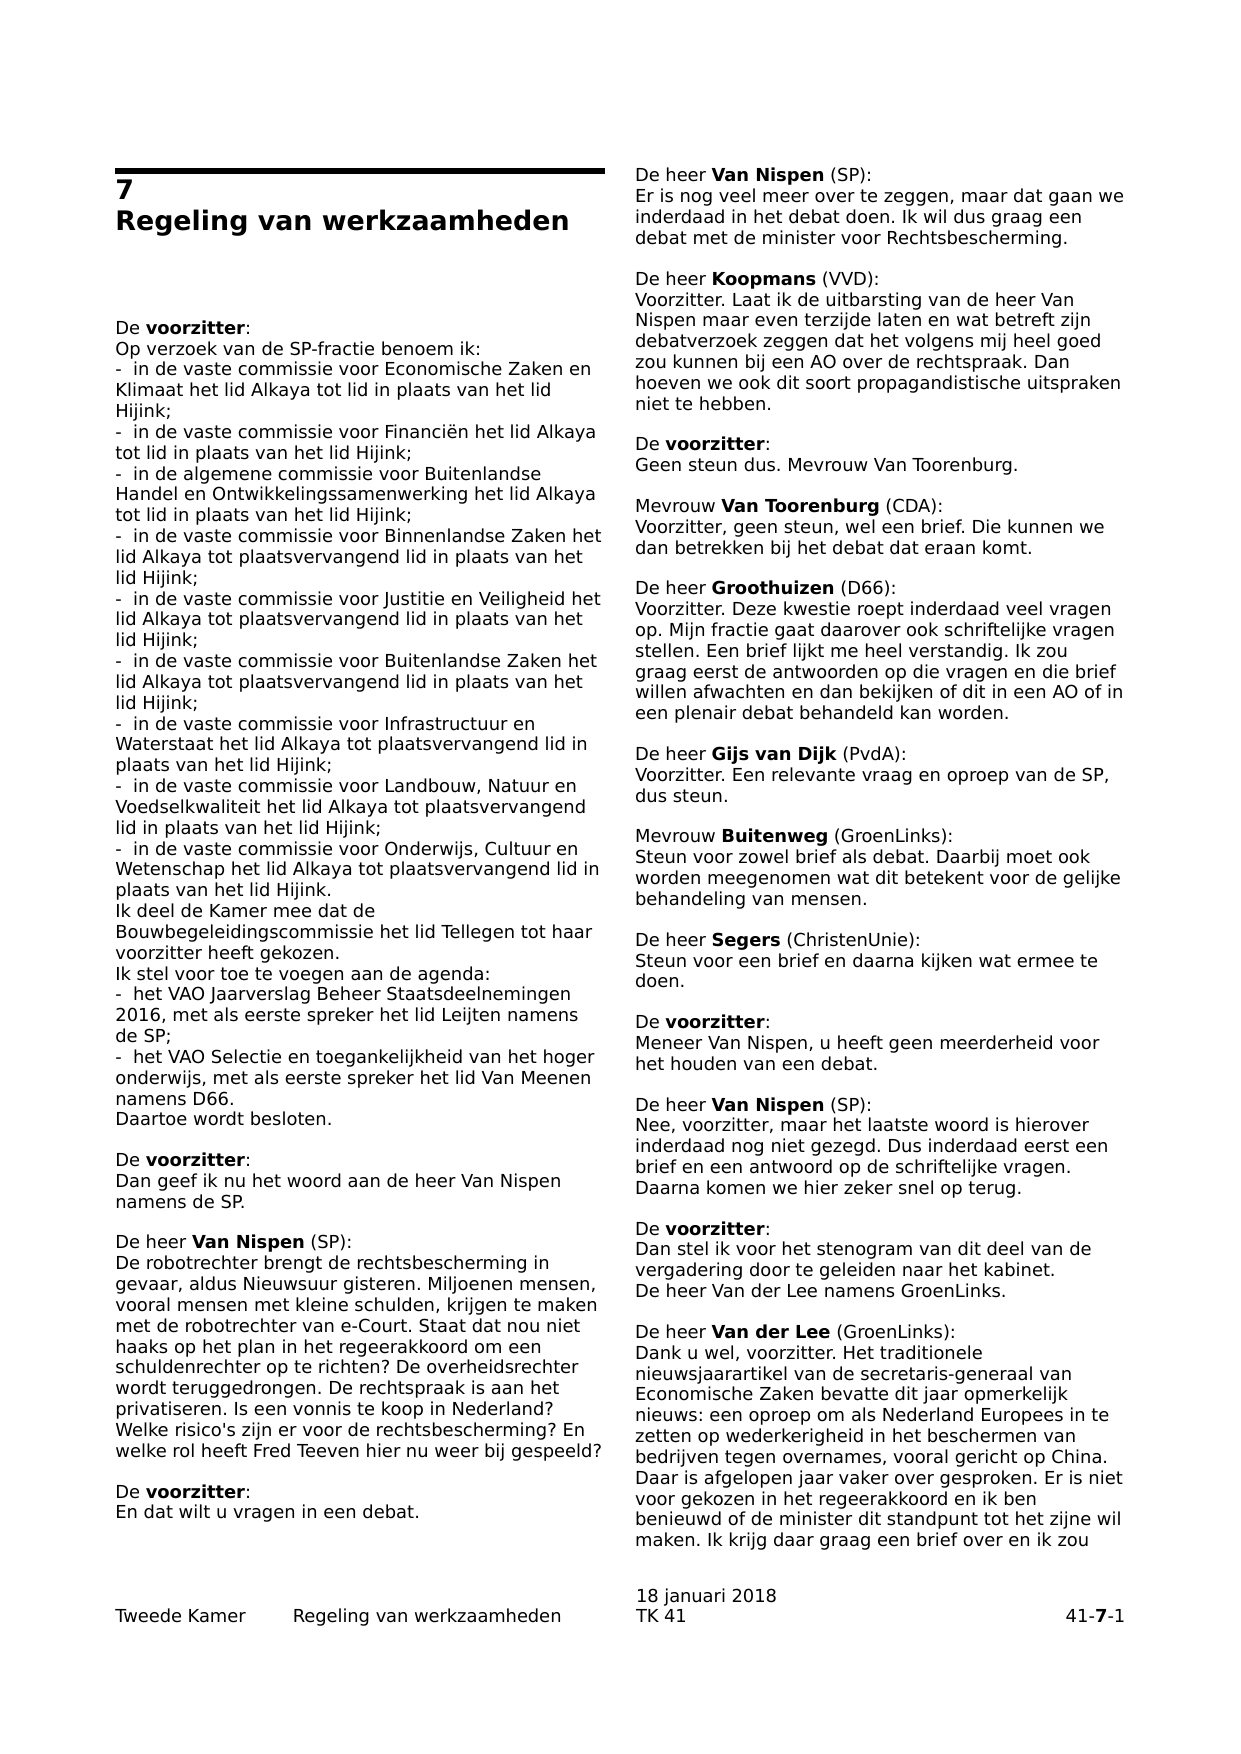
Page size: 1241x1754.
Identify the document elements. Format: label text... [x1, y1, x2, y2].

text De voorzitter: [115, 1481, 605, 1502]
text Daartoe wordt besloten. [115, 1109, 605, 1130]
text Er is nog veel meer over te zeggen, maar dat gaan we inderdaad in het debat doen. Ik wil dus graag een debat met de minister voor Rechtsbescherming. [635, 186, 1125, 248]
list het VAO Jaarverslag Beheer Staatsdeelnemingen 2016, met als eerste spreker het lid Leijten namens de SP; [115, 984, 605, 1047]
text Nee, voorzitter, maar het laatste woord is hierover inderdaad nog niet gezegd. Dus inderdaad eerst een brief en een antwoord op de schriftelijke vragen. Daarna komen we hier zeker snel op terug. [635, 1115, 1125, 1198]
text Dan stel ik voor het stenogram van dit deel van de vergadering door te geleiden naar het kabinet. [635, 1239, 1125, 1281]
text Voorzitter. Laat ik de uitbarsting van de heer Van Nispen maar even terzijde laten en wat betreft zijn debatverzoek zeggen dat het volgens mij heel goed zou kunnen bij een AO over de rechtspraak. Dan hoeven we ook dit soort propagandistische uitspraken niet te hebben. [635, 289, 1125, 414]
text Ik stel voor toe te voegen aan de agenda: [115, 963, 605, 984]
text De heer Van Nispen (SP): [115, 1232, 605, 1253]
text De heer Van Nispen (SP): [635, 1094, 1125, 1115]
text Geen steun dus. Mevrouw Van Toorenburg. [635, 455, 1125, 476]
list in de vaste commissie voor Binnenlandse Zaken het lid Alkaya tot plaatsvervangend lid in plaats van het lid Hijink; [115, 526, 605, 588]
list in de vaste commissie voor Onderwijs, Cultuur en Wetenschap het lid Alkaya tot plaatsvervangend lid in plaats van het lid Hijink. [115, 838, 605, 901]
text De voorzitter: [115, 318, 605, 338]
text De heer Segers (ChristenUnie): [635, 929, 1125, 950]
text De voorzitter: [635, 1012, 1125, 1033]
list in de vaste commissie voor Justitie en Veiligheid het lid Alkaya tot plaatsvervangend lid in plaats van het lid Hijink; [115, 588, 605, 651]
list in de vaste commissie voor Buitenlandse Zaken het lid Alkaya tot plaatsvervangend lid in plaats van het lid Hijink; [115, 651, 605, 713]
list in de vaste commissie voor Infrastructuur en Waterstaat het lid Alkaya tot plaatsvervangend lid in plaats van het lid Hijink; [115, 713, 605, 776]
list in de vaste commissie voor Economische Zaken en Klimaat het lid Alkaya tot lid in plaats van het lid Hijink; [115, 359, 605, 422]
text De heer Koopmans (VVD): [635, 268, 1125, 289]
list in de vaste commissie voor Landbouw, Natuur en Voedselkwaliteit het lid Alkaya tot plaatsvervangend lid in plaats van het lid Hijink; [115, 776, 605, 838]
text De heer Van Nispen (SP): [635, 165, 1125, 186]
list in de algemene commissie voor Buitenlandse Handel en Ontwikkelingssamenwerking het lid Alkaya tot lid in plaats van het lid Hijink; [115, 463, 605, 526]
text Steun voor een brief en daarna kijken wat ermee te doen. [635, 950, 1125, 992]
text De heer Groothuizen (D66): [635, 578, 1125, 599]
text Mevrouw Van Toorenburg (CDA): [635, 496, 1125, 517]
list in de vaste commissie voor Financiën het lid Alkaya tot lid in plaats van het lid Hijink; [115, 422, 605, 463]
text Meneer Van Nispen, u heeft geen meerderheid voor het houden van een debat. [635, 1033, 1125, 1074]
text Voorzitter. Deze kwestie roept inderdaad veel vragen op. Mijn fractie gaat daarover ook schriftelijke vragen stellen. Een brief lijkt me heel verstandig. Ik zou graag eerst de antwoorden op die vragen en die brief willen afwachten en dan bekijken of dit in een AO of in een plenair debat behandeld kan worden. [635, 599, 1125, 724]
text Dan geef ik nu het woord aan de heer Van Nispen namens de SP. [115, 1171, 605, 1212]
text Mevrouw Buitenweg (GroenLinks): [635, 826, 1125, 847]
text Steun voor zowel brief als debat. Daarbij moet ook worden meegenomen wat dit betekent voor de gelijke behandeling van mensen. [635, 847, 1125, 909]
text De voorzitter: [635, 1218, 1125, 1239]
title 7 Regeling van werkzaamheden [115, 174, 605, 237]
list het VAO Selectie en toegankelijkheid van het hoger onderwijs, met als eerste spreker het lid Van Meenen namens D66. [115, 1047, 605, 1109]
text De heer Van der Lee namens GroenLinks. [635, 1281, 1125, 1302]
text De heer Gijs van Dijk (PvdA): [635, 744, 1125, 765]
text En dat wilt u vragen in een debat. [115, 1502, 605, 1523]
text Ik deel de Kamer mee dat de Bouwbegeleidingscommissie het lid Tellegen tot haar voorzitter heeft gekozen. [115, 901, 605, 963]
text Voorzitter. Een relevante vraag en oproep van de SP, dus steun. [635, 765, 1125, 806]
text De voorzitter: [115, 1150, 605, 1171]
text Voorzitter, geen steun, wel een brief. Die kunnen we dan betrekken bij het debat dat eraan komt. [635, 517, 1125, 558]
text De heer Van der Lee (GroenLinks): [635, 1322, 1125, 1342]
text Dank u wel, voorzitter. Het traditionele nieuwsjaarartikel van de secretaris-generaal van Economische Zaken bevatte dit jaar opmerkelijk nieuws: een oproep om als Nederland Europees in te zetten op wederkerigheid in het beschermen van bedrijven tegen overnames, vooral gericht op China. Daar is afgelopen jaar vaker over gesproken. Er is niet voor gekozen in het regeerakkoord en ik ben benieuwd of de minister dit standpunt tot het zijne wil maken. Ik krijg daar graag een brief over en ik zou [635, 1342, 1125, 1551]
text De robotrechter brengt de rechtsbescherming in gevaar, aldus Nieuwsuur gisteren. Miljoenen mensen, vooral mensen met kleine schulden, krijgen te maken met de robotrechter van e-Court. Staat dat nou niet haaks op het plan in het regeerakkoord om een schuldenrechter op te richten? De overheidsrechter wordt teruggedrongen. De rechtspraak is aan het privatiseren. Is een vonnis te koop in Nederland? Welke risico's zijn er voor de rechtsbescherming? En welke rol heeft Fred Teeven hier nu weer bij gespeeld? [115, 1253, 605, 1461]
text De voorzitter: [635, 434, 1125, 455]
text Op verzoek van de SP-fractie benoem ik: [115, 338, 605, 359]
